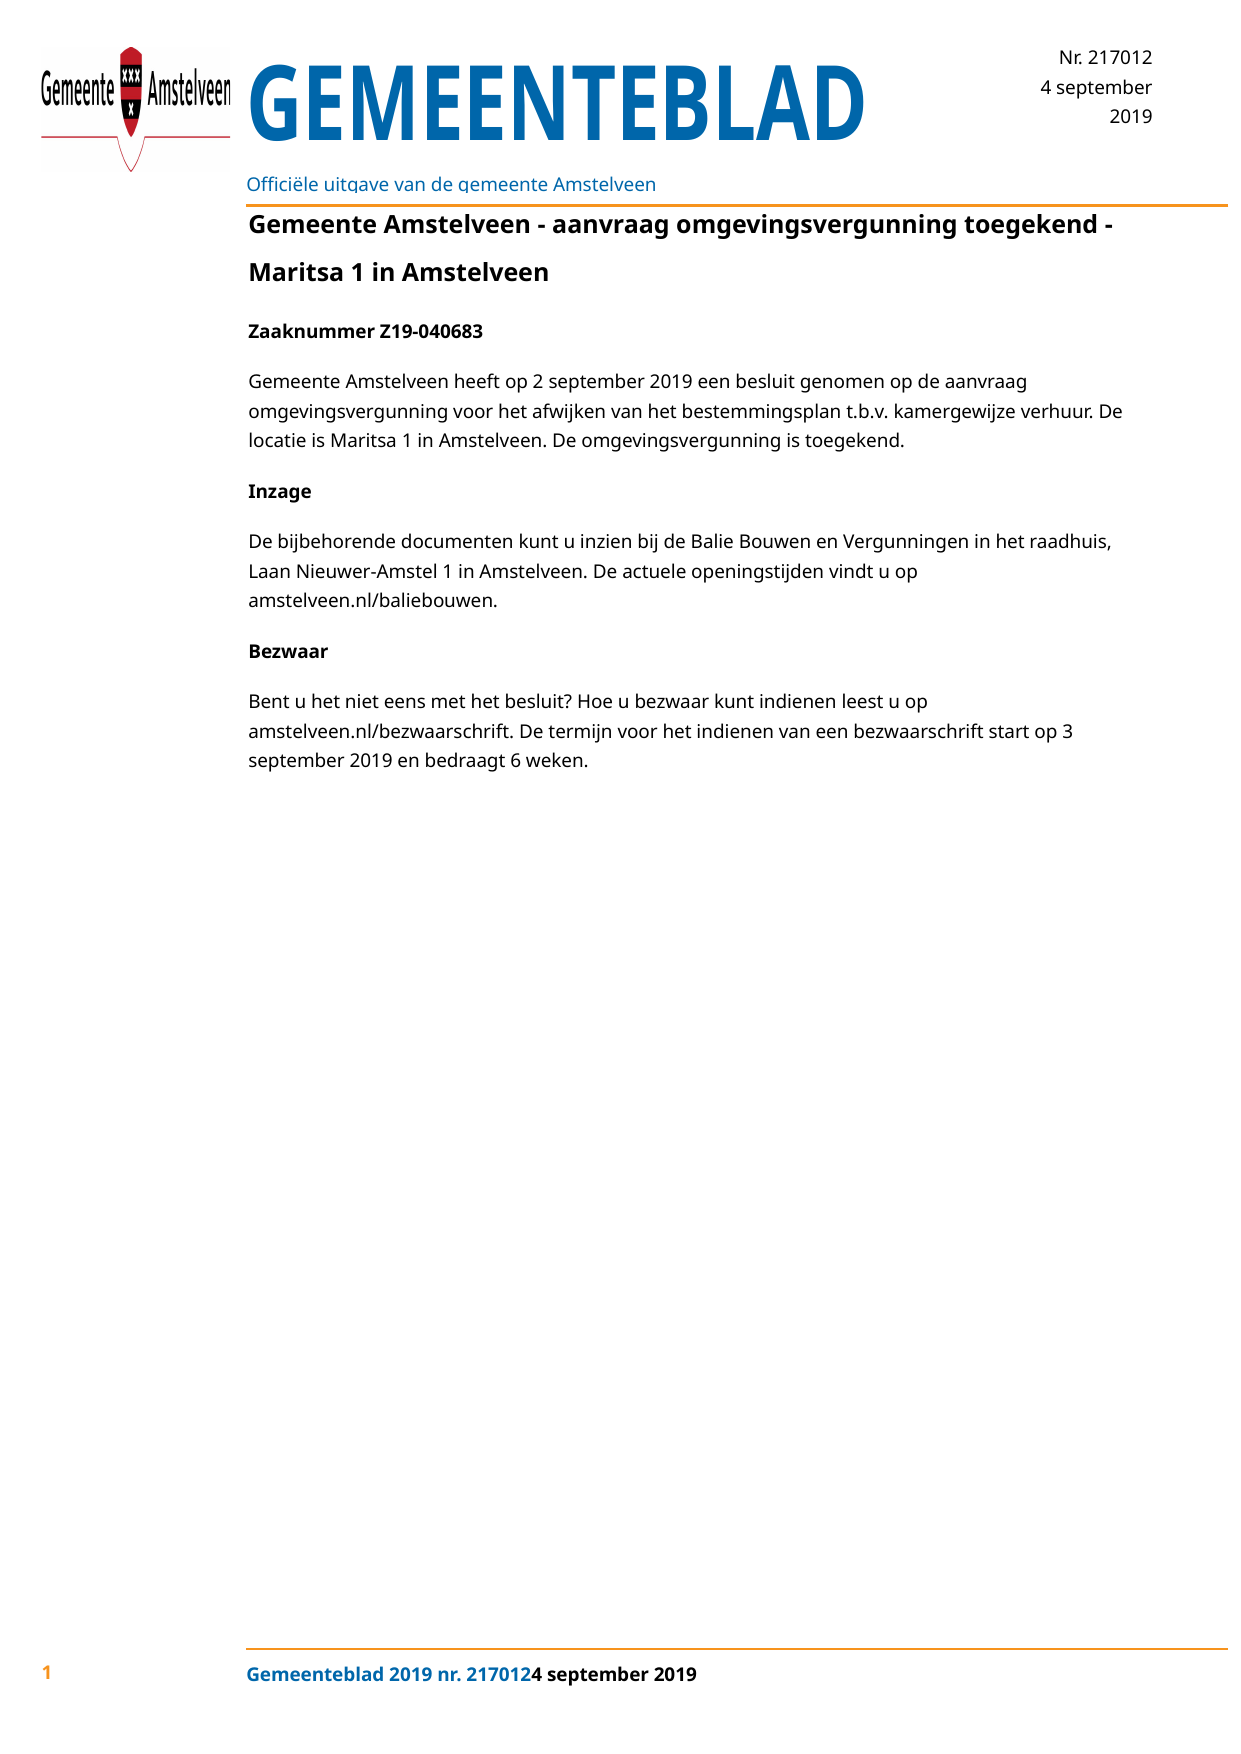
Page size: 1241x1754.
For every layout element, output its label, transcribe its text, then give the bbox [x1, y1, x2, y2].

picture [41, 47, 231, 172]
text Zaaknummer Z19-040683 [248, 318, 1152, 344]
text Gemeente Amstelveen heeft op 2 september 2019 een besluit genomen op de aanvraag omgevingsvergunning voor het afwijken van het bestemmingsplan t.b.v. kamergewijze verhuur. De locatie is Maritsa 1 in Amstelveen. De omgevingsvergunning is toegekend. [248, 368, 1152, 453]
text Bent u het niet eens met het besluit? Hoe u bezwaar kunt indienen leest u op amstelveen.nl/bezwaarschrift. De termijn voor het indienen van een bezwaarschrift start op 3 september 2019 en bedraagt 6 weken. [248, 688, 1152, 773]
text Bezwaar [248, 638, 1152, 664]
text Gemeente Amstelveen - aanvraag omgevingsvergunning toegekend - Maritsa 1 in Amstelveen [248, 207, 1152, 288]
text De bijbehorende documenten kunt u inzien bij de Balie Bouwen en Vergunningen in het raadhuis, Laan Nieuwer-Amstel 1 in Amstelveen. De actuele openingstijden vindt u op amstelveen.nl/baliebouwen. [248, 528, 1152, 613]
text Inzage [248, 478, 1152, 504]
